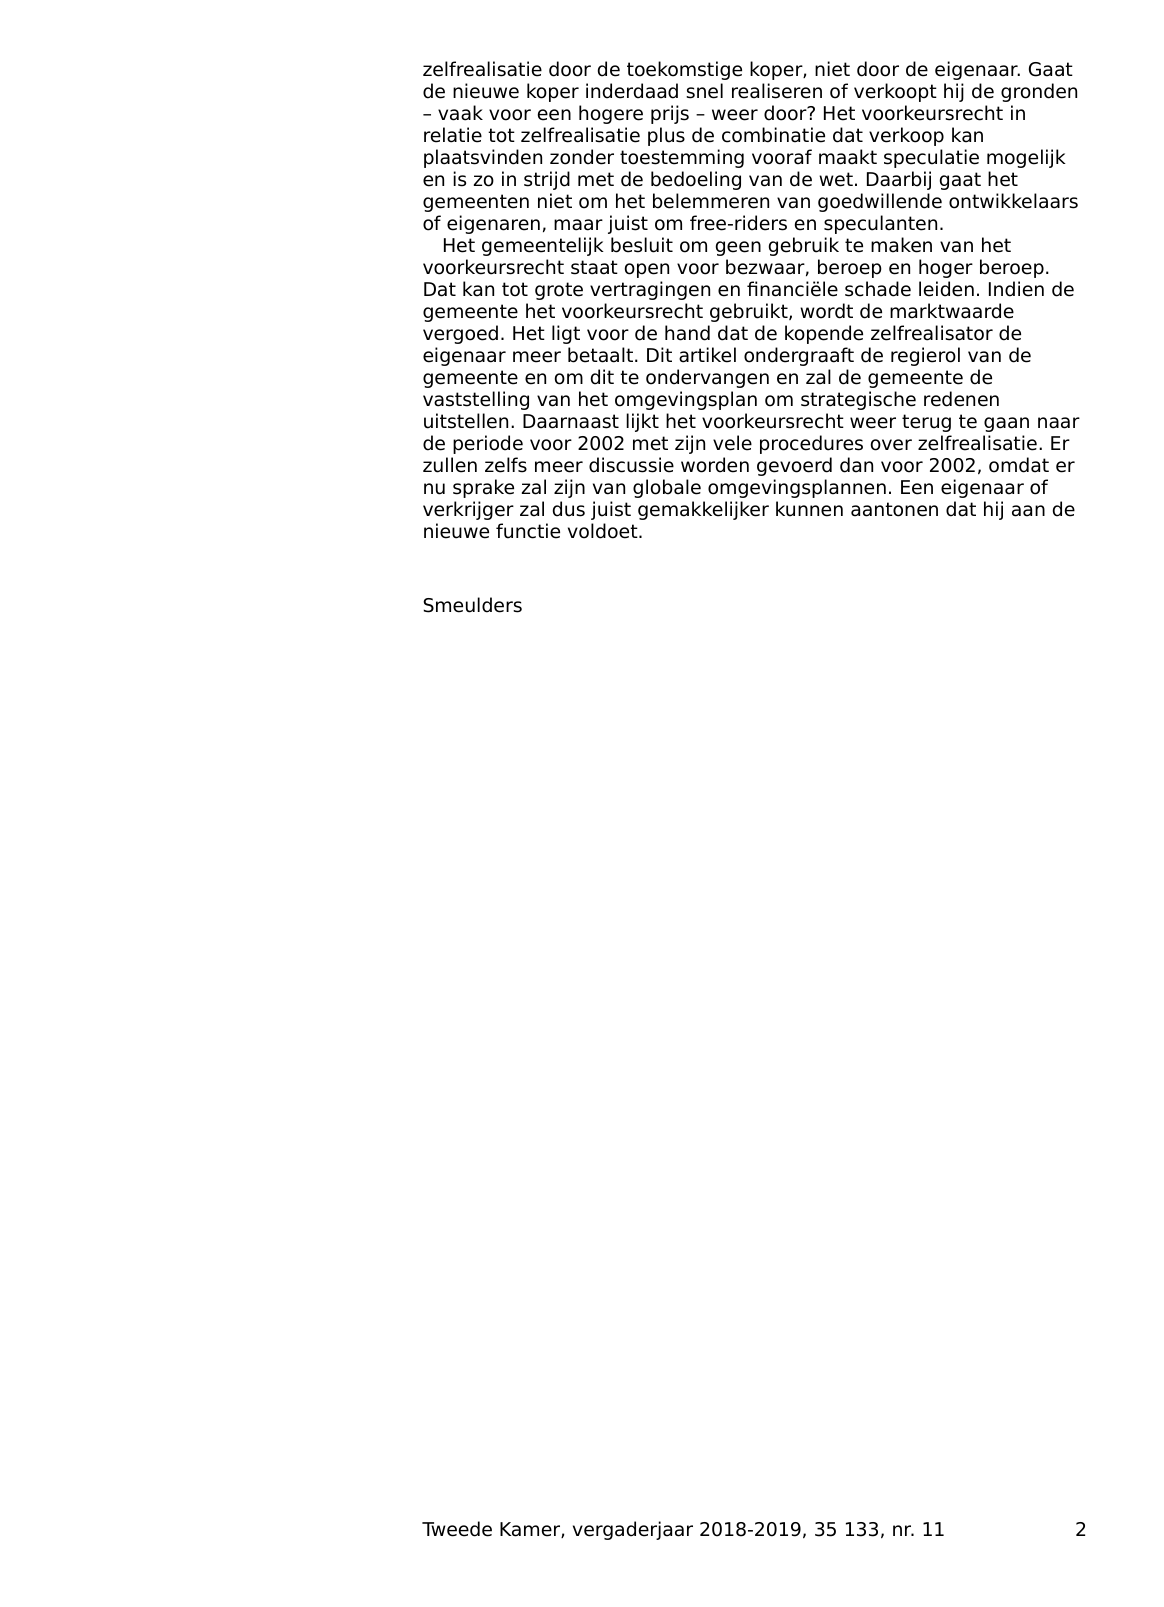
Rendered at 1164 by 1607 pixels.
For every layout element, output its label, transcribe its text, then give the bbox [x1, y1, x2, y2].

text Het gemeentelijk besluit om geen gebruik te maken van het voorkeursrecht staat open voor bezwaar, beroep en hoger beroep. Dat kan tot grote vertragingen en financiële schade leiden. Indien de gemeente het voorkeursrecht gebruikt, wordt de marktwaarde vergoed. Het ligt voor de hand dat de kopende zelfrealisator de eigenaar meer betaalt. Dit artikel ondergraaft de regierol van de gemeente en om dit te ondervangen en zal de gemeente de vaststelling van het omgevingsplan om strategische redenen uitstellen. Daarnaast lijkt het voorkeursrecht weer terug te gaan naar de periode voor 2002 met zijn vele procedures over zelfrealisatie. Er zullen zelfs meer discussie worden gevoerd dan voor 2002, omdat er nu sprake zal zijn van globale omgevingsplannen. Een eigenaar of verkrijger zal dus juist gemakkelijker kunnen aantonen dat hij aan de nieuwe functie voldoet. [422, 235, 1087, 543]
text zelfrealisatie door de toekomstige koper, niet door de eigenaar. Gaat de nieuwe koper inderdaad snel realiseren of verkoopt hij de gronden – vaak voor een hogere prijs – weer door? Het voorkeursrecht in relatie tot zelfrealisatie plus de combinatie dat verkoop kan plaatsvinden zonder toestemming vooraf maakt speculatie mogelijk en is zo in strijd met de bedoeling van de wet. Daarbij gaat het gemeenten niet om het belemmeren van goedwillende ontwikkelaars of eigenaren, maar juist om free-riders en speculanten. [422, 59, 1087, 235]
text Smeulders [422, 573, 1087, 617]
